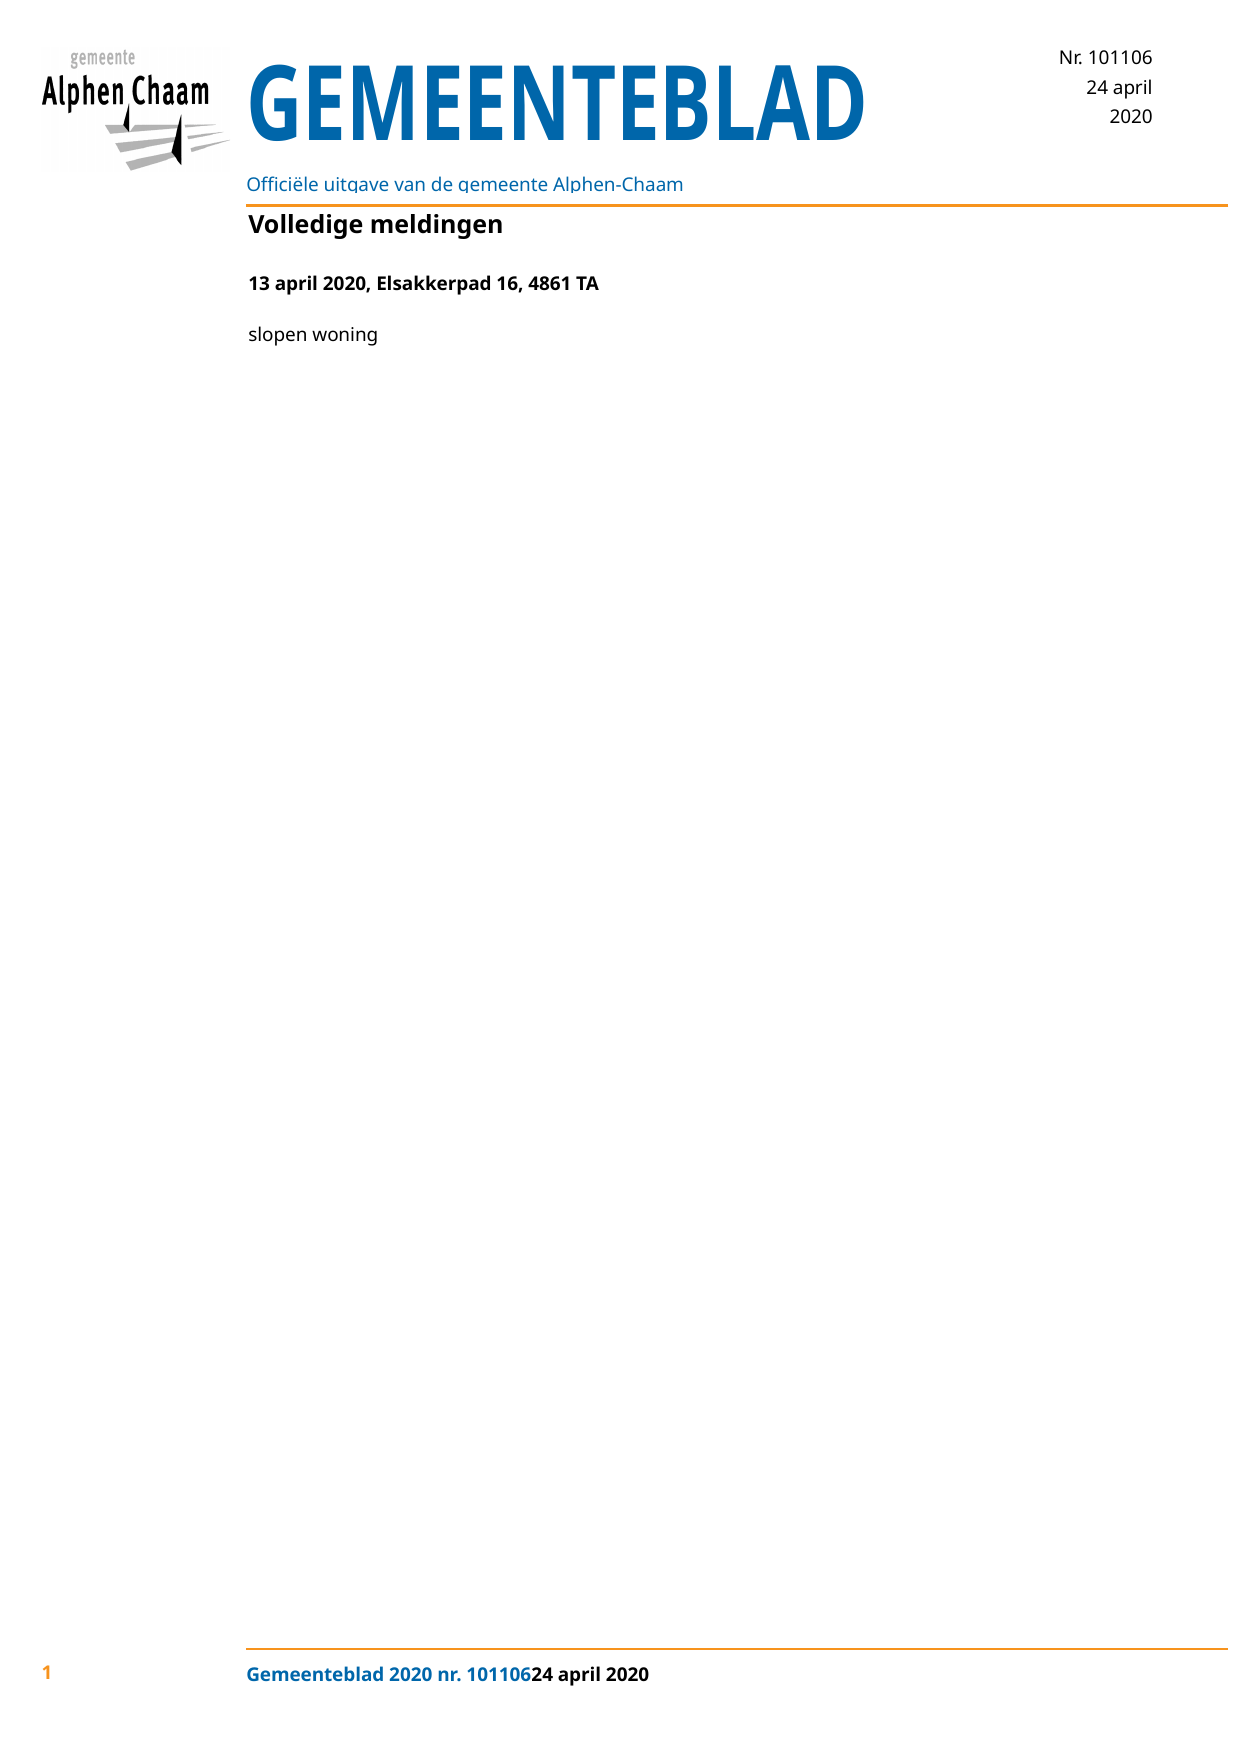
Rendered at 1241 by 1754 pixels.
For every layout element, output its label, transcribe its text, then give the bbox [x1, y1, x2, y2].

text slopen woning [248, 321, 1152, 346]
text Volledige meldingen [248, 207, 1152, 241]
text 13 april 2020, Elsakkerpad 16, 4861 TA [248, 270, 1152, 296]
picture [41, 47, 231, 172]
